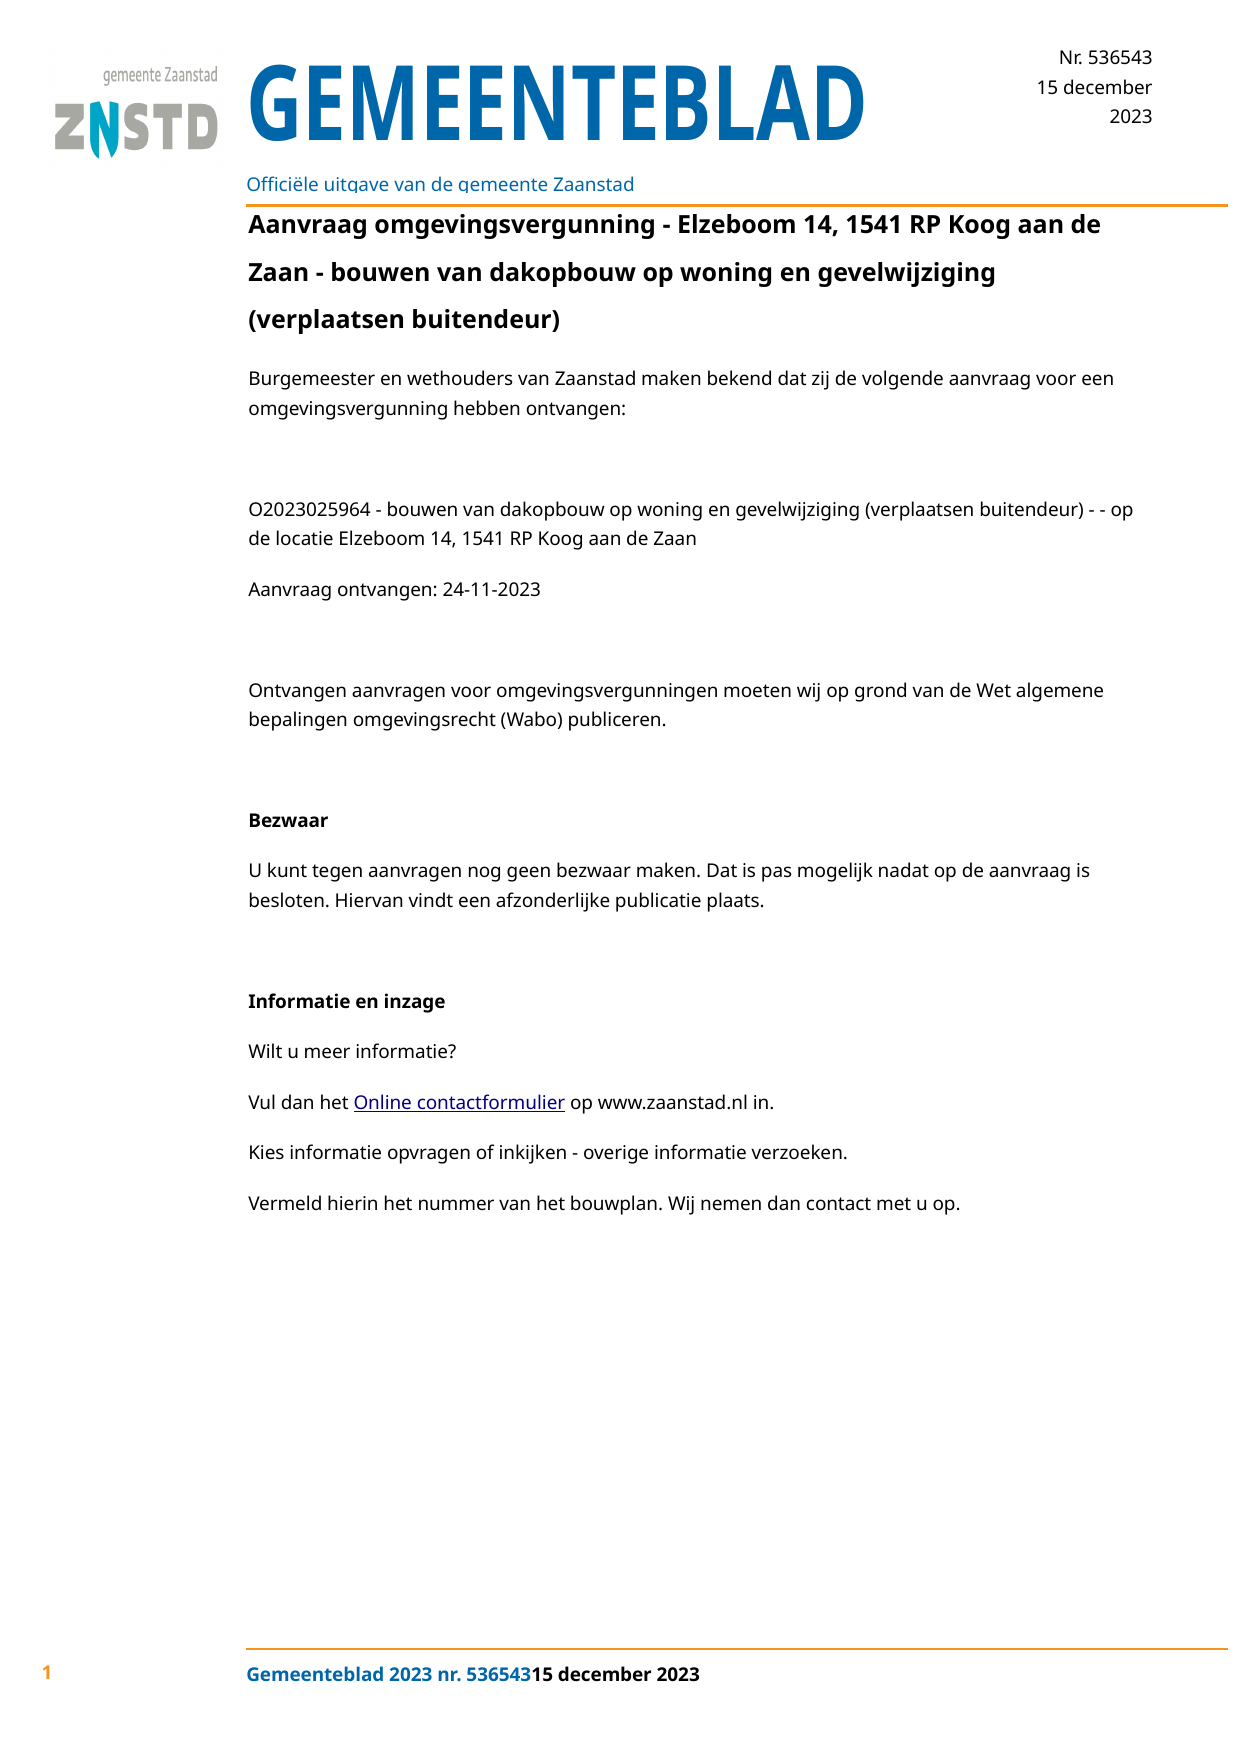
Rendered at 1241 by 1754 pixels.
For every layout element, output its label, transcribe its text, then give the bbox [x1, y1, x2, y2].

text O2023025964 - bouwen van dakopbouw op woning en gevelwijziging (verplaatsen buitendeur) - - op de locatie Elzeboom 14, 1541 RP Koog aan de Zaan [248, 496, 1152, 551]
text Informatie en inzage [248, 988, 1152, 1014]
text Wilt u meer informatie? [248, 1038, 1152, 1064]
text Burgemeester en wethouders van Zaanstad maken bekend dat zij de volgende aanvraag voor een omgevingsvergunning hebben ontvangen: [248, 366, 1152, 421]
text Kies informatie opvragen of inkijken - overige informatie verzoeken. [248, 1139, 1152, 1165]
text Aanvraag ontvangen: 24-11-2023 [248, 576, 1152, 602]
text Aanvraag omgevingsvergunning - Elzeboom 14, 1541 RP Koog aan de Zaan - bouwen van dakopbouw op woning en gevelwijziging (verplaatsen buitendeur) [248, 207, 1152, 336]
text Vul dan het Online contactformulier op www.zaanstad.nl in. [248, 1089, 1152, 1114]
text U kunt tegen aanvragen nog geen bezwaar maken. Dat is pas mogelijk nadat op de aanvraag is besloten. Hiervan vindt een afzonderlijke publicatie plaats. [248, 858, 1152, 913]
text Ontvangen aanvragen voor omgevingsvergunningen moeten wij op grond van de Wet algemene bepalingen omgevingsrecht (Wabo) publiceren. [248, 677, 1152, 732]
text Bezwaar [248, 807, 1152, 833]
picture [41, 47, 231, 172]
text Vermeld hierin het nummer van het bouwplan. Wij nemen dan contact met u op. [248, 1190, 1152, 1215]
